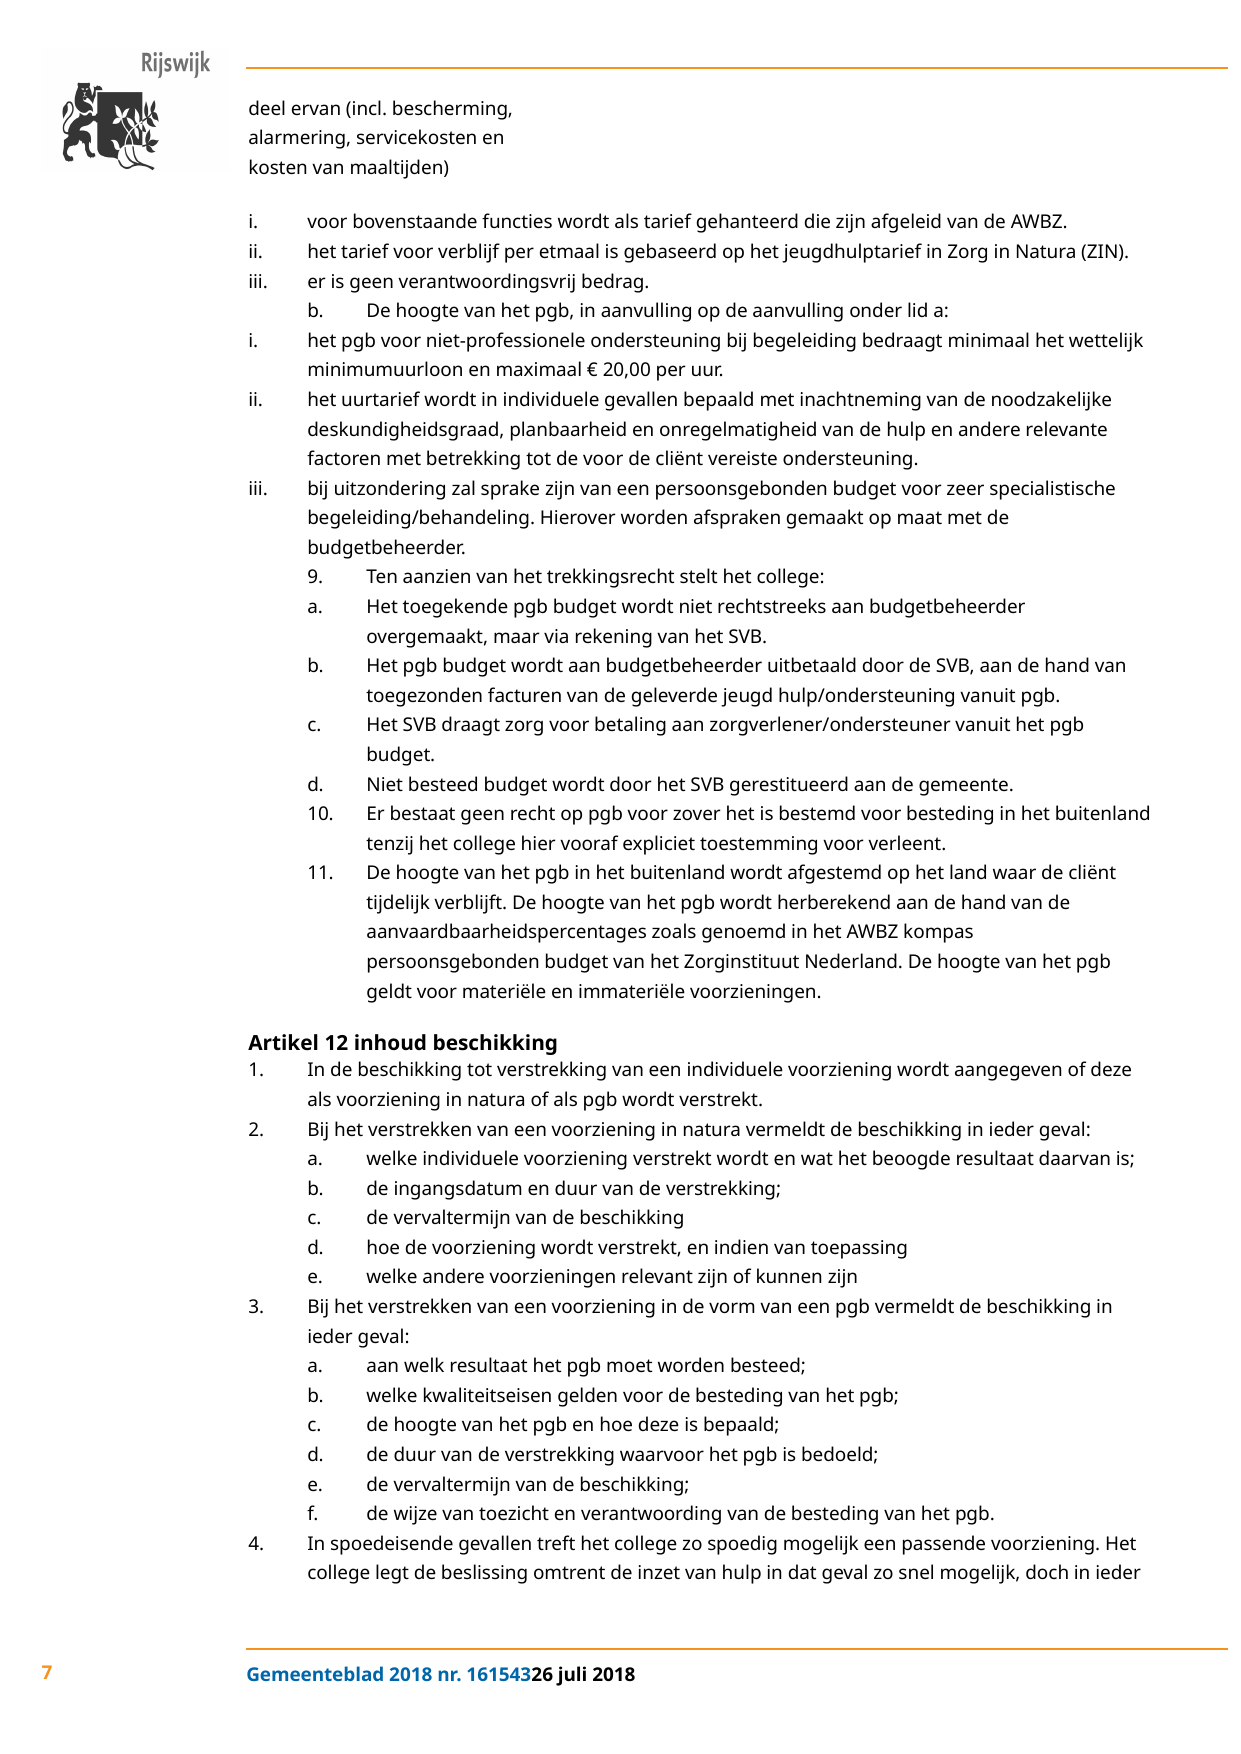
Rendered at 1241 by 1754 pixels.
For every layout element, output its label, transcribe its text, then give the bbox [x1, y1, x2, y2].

table_cell deel ervan (incl. bescherming, alarmering, servicekosten en kosten van maaltijden) [248, 95, 549, 180]
list aan welk resultaat het pgb moet worden besteed; [307, 1352, 1152, 1378]
table_cell [248, 180, 549, 205]
list de duur van de verstrekking waarvoor het pgb is bedoeld; [307, 1441, 1152, 1467]
list welke individuele voorziening verstrekt wordt en wat het beoogde resultaat daarvan is; [307, 1145, 1152, 1171]
list bij uitzondering zal sprake zijn van een persoonsgebonden budget voor zeer specialistische begeleiding/behandeling. Hierover worden afspraken gemaakt op maat met de budgetbeheerder. [248, 475, 1152, 560]
list Bij het verstrekken van een voorziening in de vorm van een pgb vermeldt de beschikking in ieder geval: [248, 1293, 1152, 1349]
list De hoogte van het pgb, in aanvulling op de aanvulling onder lid a: [307, 297, 1152, 323]
list er is geen verantwoordingsvrij bedrag. [248, 268, 1152, 293]
list de vervaltermijn van de beschikking [307, 1204, 1152, 1230]
list welke kwaliteitseisen gelden voor de besteding van het pgb; [307, 1382, 1152, 1408]
list de vervaltermijn van de beschikking; [307, 1471, 1152, 1497]
list de ingangsdatum en duur van de verstrekking; [307, 1175, 1152, 1201]
picture [41, 47, 231, 172]
list het tarief voor verblijf per etmaal is gebaseerd op het jeugdhulptarief in Zorg in Natura (ZIN). [248, 238, 1152, 264]
list Er bestaat geen recht op pgb voor zover het is bestemd voor besteding in het buitenland tenzij het college hier vooraf expliciet toestemming voor verleent. [307, 800, 1152, 856]
list welke andere voorzieningen relevant zijn of kunnen zijn [307, 1264, 1152, 1289]
list het pgb voor niet-professionele ondersteuning bij begeleiding bedraagt minimaal het wettelijk minimumuurloon en maximaal € 20,00 per uur. [248, 327, 1152, 382]
list Het toegekende pgb budget wordt niet rechtstreeks aan budgetbeheerder overgemaakt, maar via rekening van het SVB. [307, 593, 1152, 648]
list hoe de voorziening wordt verstrekt, en indien van toepassing [307, 1234, 1152, 1260]
list Bij het verstrekken van een voorziening in natura vermeldt de beschikking in ieder geval: [248, 1116, 1152, 1142]
list In de beschikking tot verstrekking van een individuele voorziening wordt aangegeven of deze als voorziening in natura of als pgb wordt verstrekt. [248, 1057, 1152, 1112]
table_cell [549, 95, 850, 180]
table_cell [850, 95, 1152, 180]
list het uurtarief wordt in individuele gevallen bepaald met inachtneming van de noodzakelijke deskundigheidsgraad, planbaarheid en onregelmatigheid van de hulp en andere relevante factoren met betrekking tot de voor de cliënt vereiste ondersteuning. [248, 386, 1152, 471]
list Het pgb budget wordt aan budgetbeheerder uitbetaald door de SVB, aan de hand van toegezonden facturen van de geleverde jeugd hulp/ondersteuning vanuit pgb. [307, 652, 1152, 708]
list voor bovenstaande functies wordt als tarief gehanteerd die zijn afgeleid van de AWBZ. [248, 209, 1152, 234]
table_cell [850, 180, 1152, 205]
table_cell [549, 180, 850, 205]
list Niet besteed budget wordt door het SVB gerestitueerd aan de gemeente. [307, 771, 1152, 796]
list Ten aanzien van het trekkingsrecht stelt het college: [307, 564, 1152, 589]
list de wijze van toezicht en verantwoording van de besteding van het pgb. [307, 1500, 1152, 1526]
list Het SVB draagt zorg voor betaling aan zorgverlener/ondersteuner vanuit het pgb budget. [307, 712, 1152, 767]
list De hoogte van het pgb in het buitenland wordt afgestemd op het land waar de cliënt tijdelijk verblijft. De hoogte van het pgb wordt herberekend aan de hand van de aanvaardbaarheidspercentages zoals genoemd in het AWBZ kompas persoonsgebonden budget van het Zorginstituut Nederland. De hoogte van het pgb geldt voor materiële en immateriële voorzieningen. [307, 859, 1152, 1003]
list de hoogte van het pgb en hoe deze is bepaald; [307, 1412, 1152, 1437]
text Artikel 12 inhoud beschikking [248, 1028, 1152, 1057]
list In spoedeisende gevallen treft het college zo spoedig mogelijk een passende voorziening. Het college legt de beslissing omtrent de inzet van hulp in dat geval zo snel mogelijk, doch in ieder [248, 1530, 1152, 1585]
